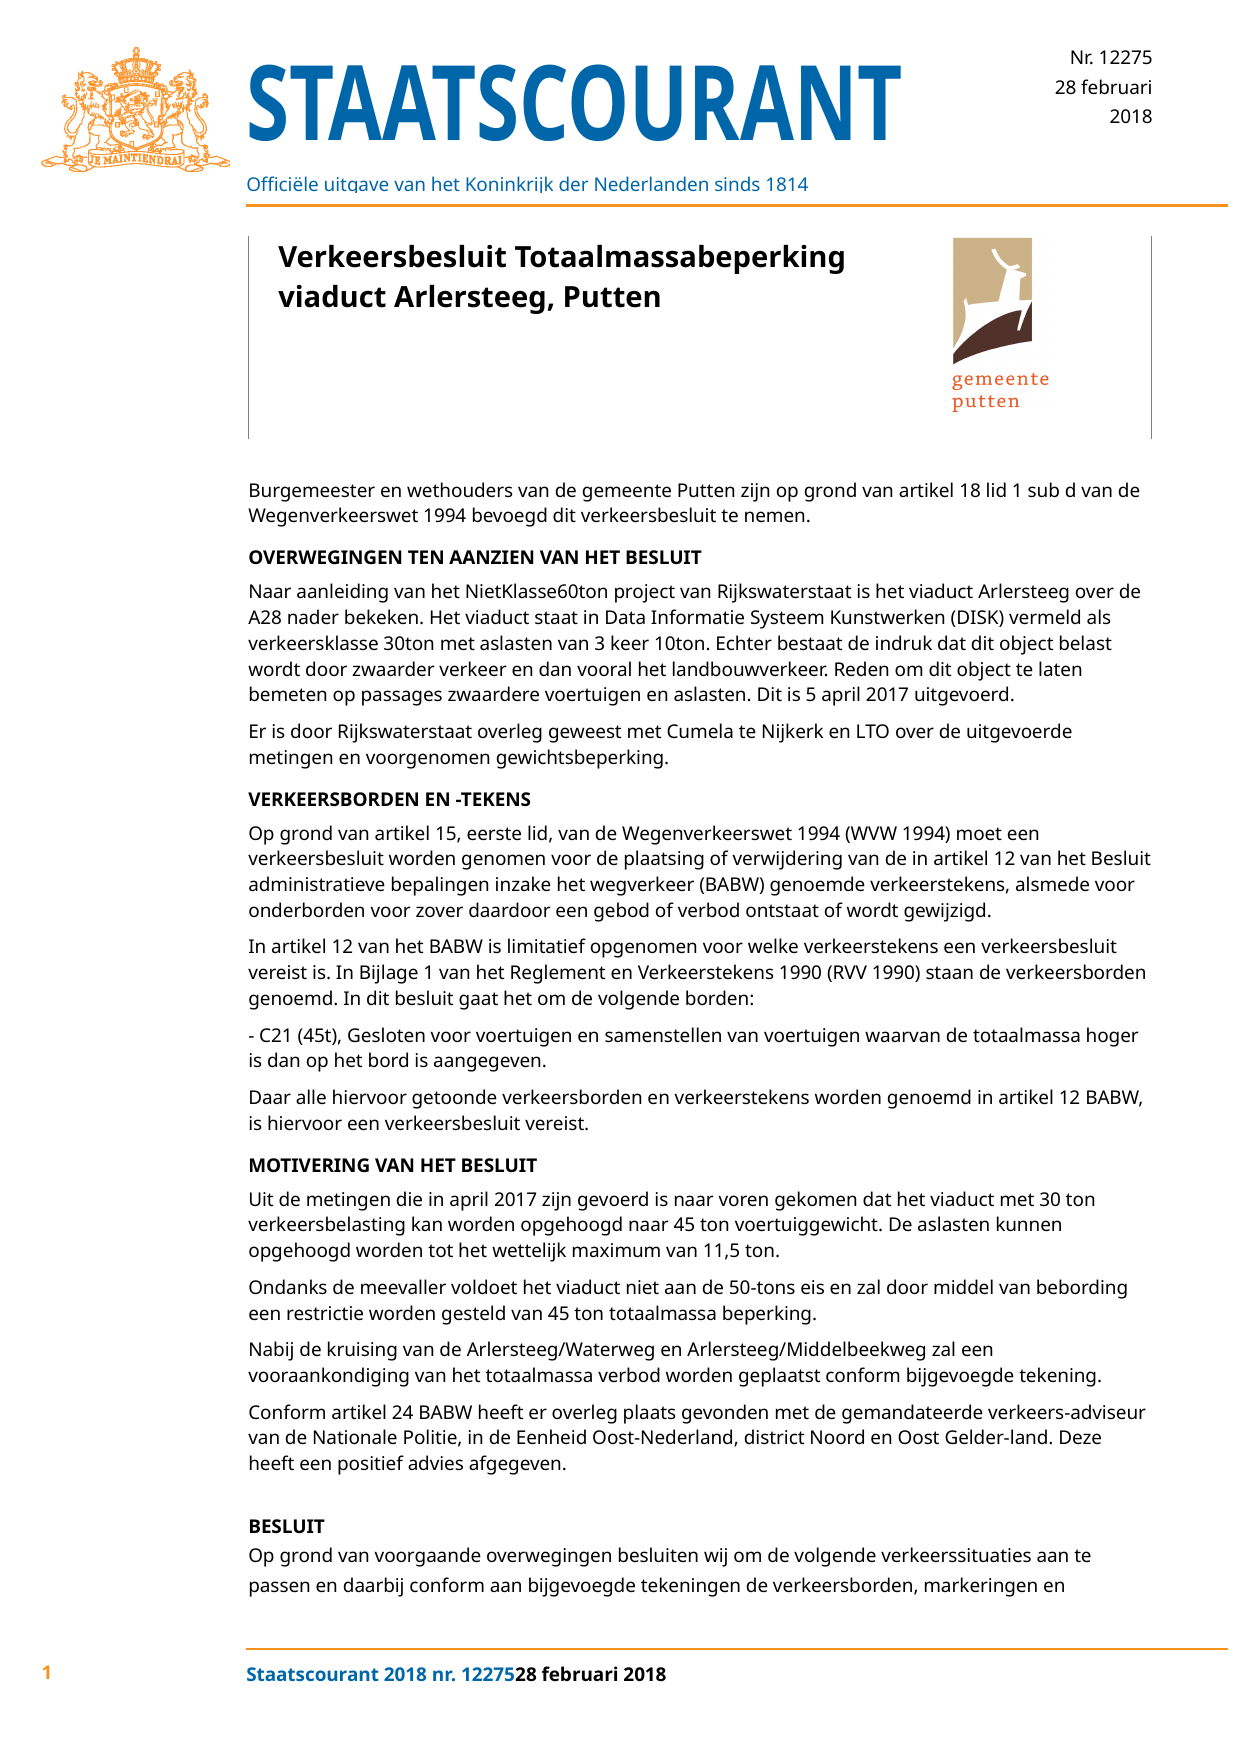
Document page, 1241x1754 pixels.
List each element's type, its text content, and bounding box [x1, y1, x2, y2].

picture [41, 47, 231, 172]
table_header Verkeersbesluit Totaalmassabeperking viaduct Arlersteeg, Putten [249, 236, 850, 439]
text Uit de metingen die in april 2017 zijn gevoerd is naar voren gekomen dat het viaduct met 30 ton verkeersbelasting kan worden opgehoogd naar 45 ton voertuiggewicht. De aslasten kunnen opgehoogd worden tot het wettelijk maximum van 11,5 ton. [248, 1186, 1152, 1263]
text Burgemeester en wethouders van de gemeente Putten zijn op grond van artikel 18 lid 1 sub d van de Wegenverkeerswet 1994 bevoegd dit verkeersbesluit te nemen. [248, 477, 1152, 528]
text - C21 (45t), Gesloten voor voertuigen en samenstellen van voertuigen waarvan de totaalmassa hoger is dan op het bord is aangegeven. [248, 1022, 1152, 1073]
text Op grond van voorgaande overwegingen besluiten wij om de volgende verkeerssituaties aan te passen en daarbij conform aan bijgevoegde tekeningen de verkeersborden, markeringen en [248, 1543, 1152, 1598]
table_header [850, 414, 1151, 439]
text OVERWEGINGEN TEN AANZIEN VAN HET BESLUIT [248, 544, 1152, 570]
text Naar aanleiding van het NietKlasse60ton project van Rijkswaterstaat is het viaduct Arlersteeg over de A28 nader bekeken. Het viaduct staat in Data Informatie Systeem Kunstwerken (DISK) vermeld als verkeersklasse 30ton met aslasten van 3 keer 10ton. Echter bestaat de indruk dat dit object belast wordt door zwaarder verkeer en dan vooral het landbouwverkeer. Reden om dit object te laten bemeten op passages zwaardere voertuigen en aslasten. Dit is 5 april 2017 uitgevoerd. [248, 579, 1152, 707]
text In artikel 12 van het BABW is limitatief opgenomen voor welke verkeerstekens een verkeersbesluit vereist is. In Bijlage 1 van het Reglement en Verkeerstekens 1990 (RVV 1990) staan de verkeersborden genoemd. In dit besluit gaat het om de volgende borden: [248, 934, 1152, 1011]
text MOTIVERING VAN HET BESLUIT [248, 1152, 1152, 1178]
text Daar alle hiervoor getoonde verkeersborden en verkeerstekens worden genoemd in artikel 12 BABW, is hiervoor een verkeersbesluit vereist. [248, 1084, 1152, 1136]
text Conform artikel 24 BABW heeft er overleg plaats gevonden met de gemandateerde verkeers-adviseur van de Nationale Politie, in de Eenheid Oost-Nederland, district Noord en Oost Gelder-land. Deze heeft een positief advies afgegeven. [248, 1399, 1152, 1476]
text BESLUIT [248, 1513, 1152, 1539]
table_header [1050, 236, 1151, 413]
text Op grond van artikel 15, eerste lid, van de Wegenverkeerswet 1994 (WVW 1994) moet een verkeersbesluit worden genomen voor de plaatsing of verwijdering van de in artikel 12 van het Besluit administratieve bepalingen inzake het wegverkeer (BABW) genoemde verkeerstekens, alsmede voor onderborden voor zover daardoor een gebod of verbod ontstaat of wordt gewijzigd. [248, 820, 1152, 923]
text Ondanks de meevaller voldoet het viaduct niet aan de 50-tons eis en zal door middel van bebording een restrictie worden gesteld van 45 ton totaalmassa beperking. [248, 1274, 1152, 1326]
text Er is door Rijkswaterstaat overleg geweest met Cumela te Nijkerk en LTO over de uitgevoerde metingen en voorgenomen gewichtsbeperking. [248, 718, 1152, 770]
text VERKEERSBORDEN EN -TEKENS [248, 786, 1152, 812]
picture [951, 236, 1050, 414]
text Nabij de kruising van de Arlersteeg/Waterweg en Arlersteeg/Middelbeekweg zal een vooraankondiging van het totaalmassa verbod worden geplaatst conform bijgevoegde tekening. [248, 1336, 1152, 1388]
table_header [850, 236, 951, 413]
